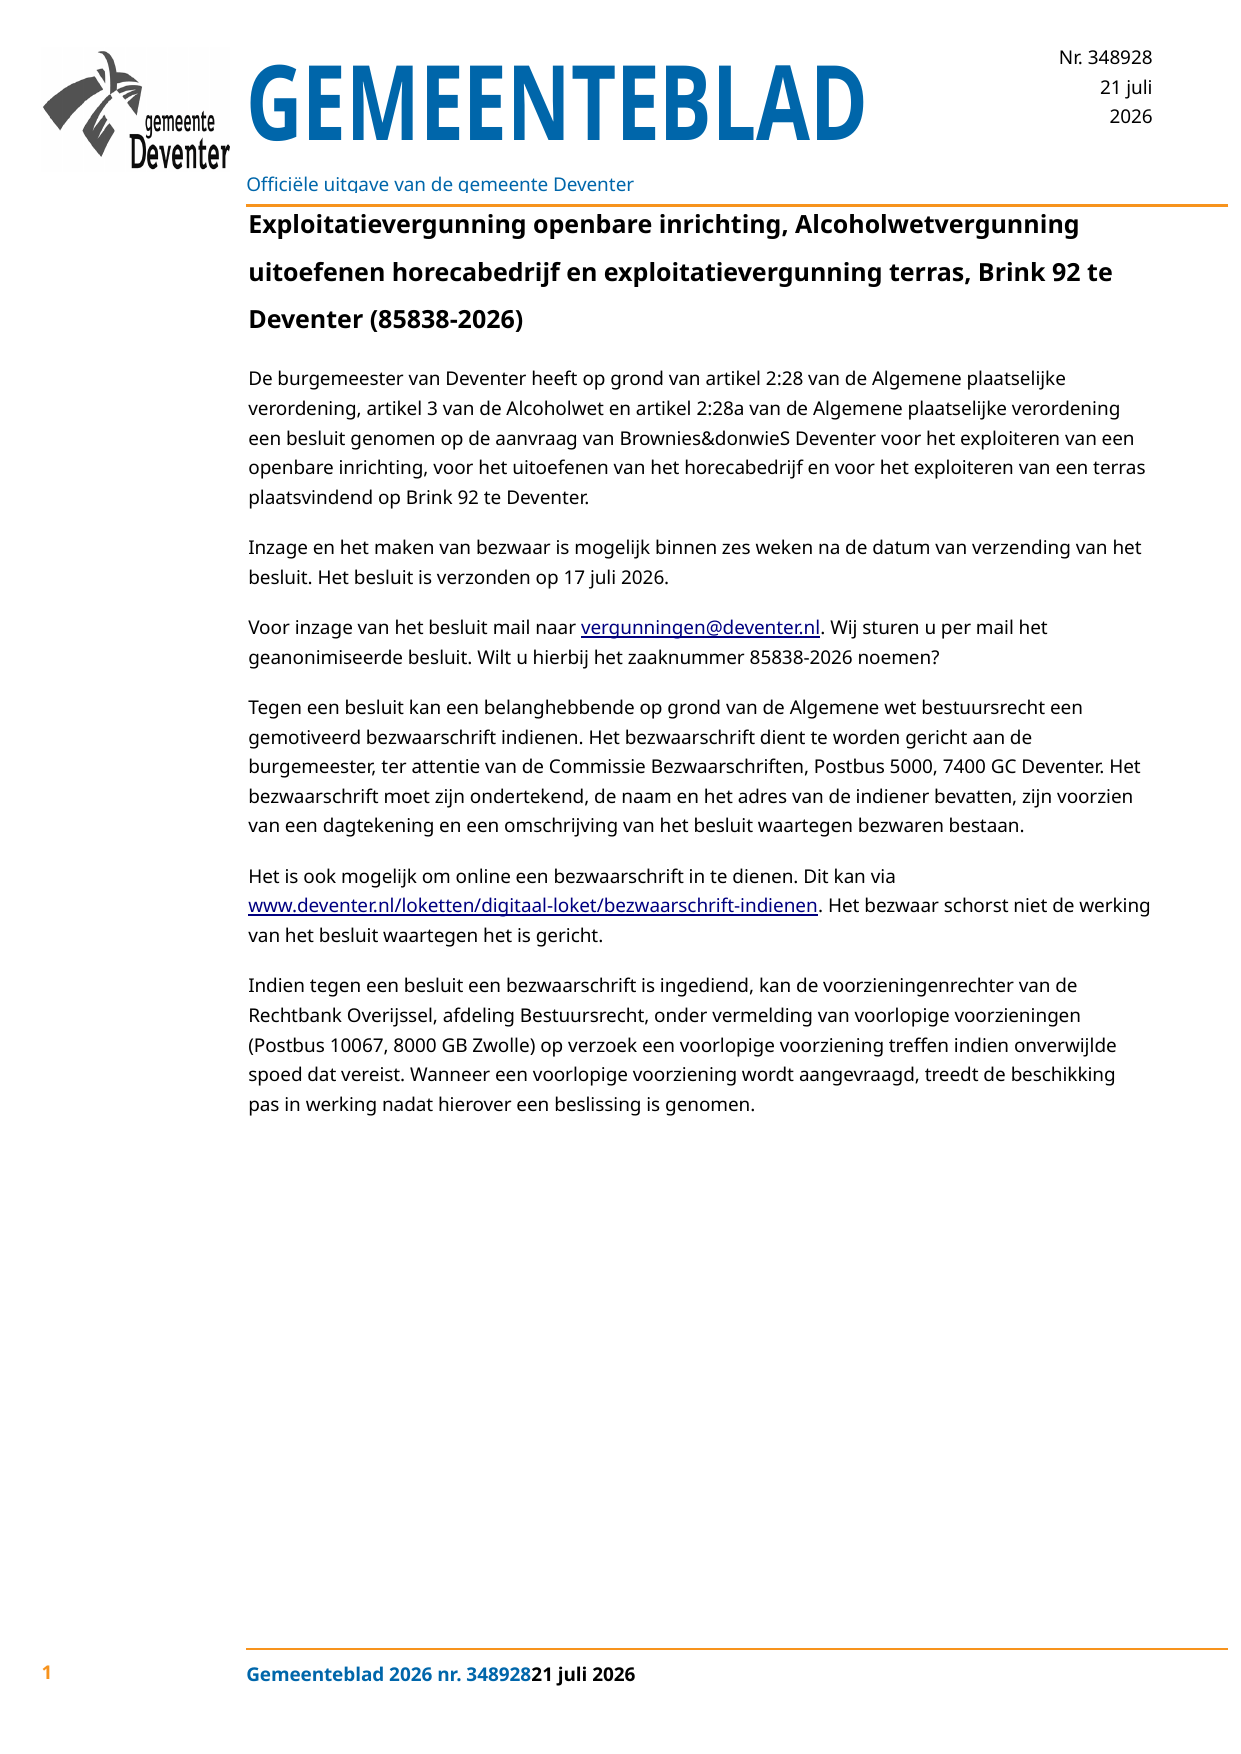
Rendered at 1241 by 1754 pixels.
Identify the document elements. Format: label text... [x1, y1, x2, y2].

text Indien tegen een besluit een bezwaarschrift is ingediend, kan de voorzieningenrechter van de Rechtbank Overijssel, afdeling Bestuursrecht, onder vermelding van voorlopige voorzieningen (Postbus 10067, 8000 GB Zwolle) op verzoek een voorlopige voorziening treffen indien onverwijlde spoed dat vereist. Wanneer een voorlopige voorziening wordt aangevraagd, treedt de beschikking pas in werking nadat hierover een beslissing is genomen. [248, 973, 1152, 1117]
text Voor inzage van het besluit mail naar vergunningen@deventer.nl. Wij sturen u per mail het geanonimiseerde besluit. Wilt u hierbij het zaaknummer 85838-2026 noemen? [248, 614, 1152, 669]
text Exploitatievergunning openbare inrichting, Alcoholwetvergunning uitoefenen horecabedrijf en exploitatievergunning terras, Brink 92 te Deventer (85838-2026) [248, 207, 1152, 336]
text Inzage en het maken van bezwaar is mogelijk binnen zes weken na de datum van verzending van het besluit. Het besluit is verzonden op 17 juli 2026. [248, 534, 1152, 589]
text Tegen een besluit kan een belanghebbende op grond van de Algemene wet bestuursrecht een gemotiveerd bezwaarschrift indienen. Het bezwaarschrift dient te worden gericht aan de burgemeester, ter attentie van de Commissie Bezwaarschriften, Postbus 5000, 7400 GC Deventer. Het bezwaarschrift moet zijn ondertekend, de naam en het adres van de indiener bevatten, zijn voorzien van een dagtekening en een omschrijving van het besluit waartegen bezwaren bestaan. [248, 694, 1152, 838]
picture [41, 47, 231, 172]
text Het is ook mogelijk om online een bezwaarschrift in te dienen. Dit kan via www.deventer.nl/loketten/digitaal-loket/bezwaarschrift-indienen. Het bezwaar schorst niet de werking van het besluit waartegen het is gericht. [248, 863, 1152, 948]
text De burgemeester van Deventer heeft op grond van artikel 2:28 van de Algemene plaatselijke verordening, artikel 3 van de Alcoholwet en artikel 2:28a van de Algemene plaatselijke verordening een besluit genomen op de aanvraag van Brownies&donwieS Deventer voor het exploiteren van een openbare inrichting, voor het uitoefenen van het horecabedrijf en voor het exploiteren van een terras plaatsvindend op Brink 92 te Deventer. [248, 366, 1152, 509]
